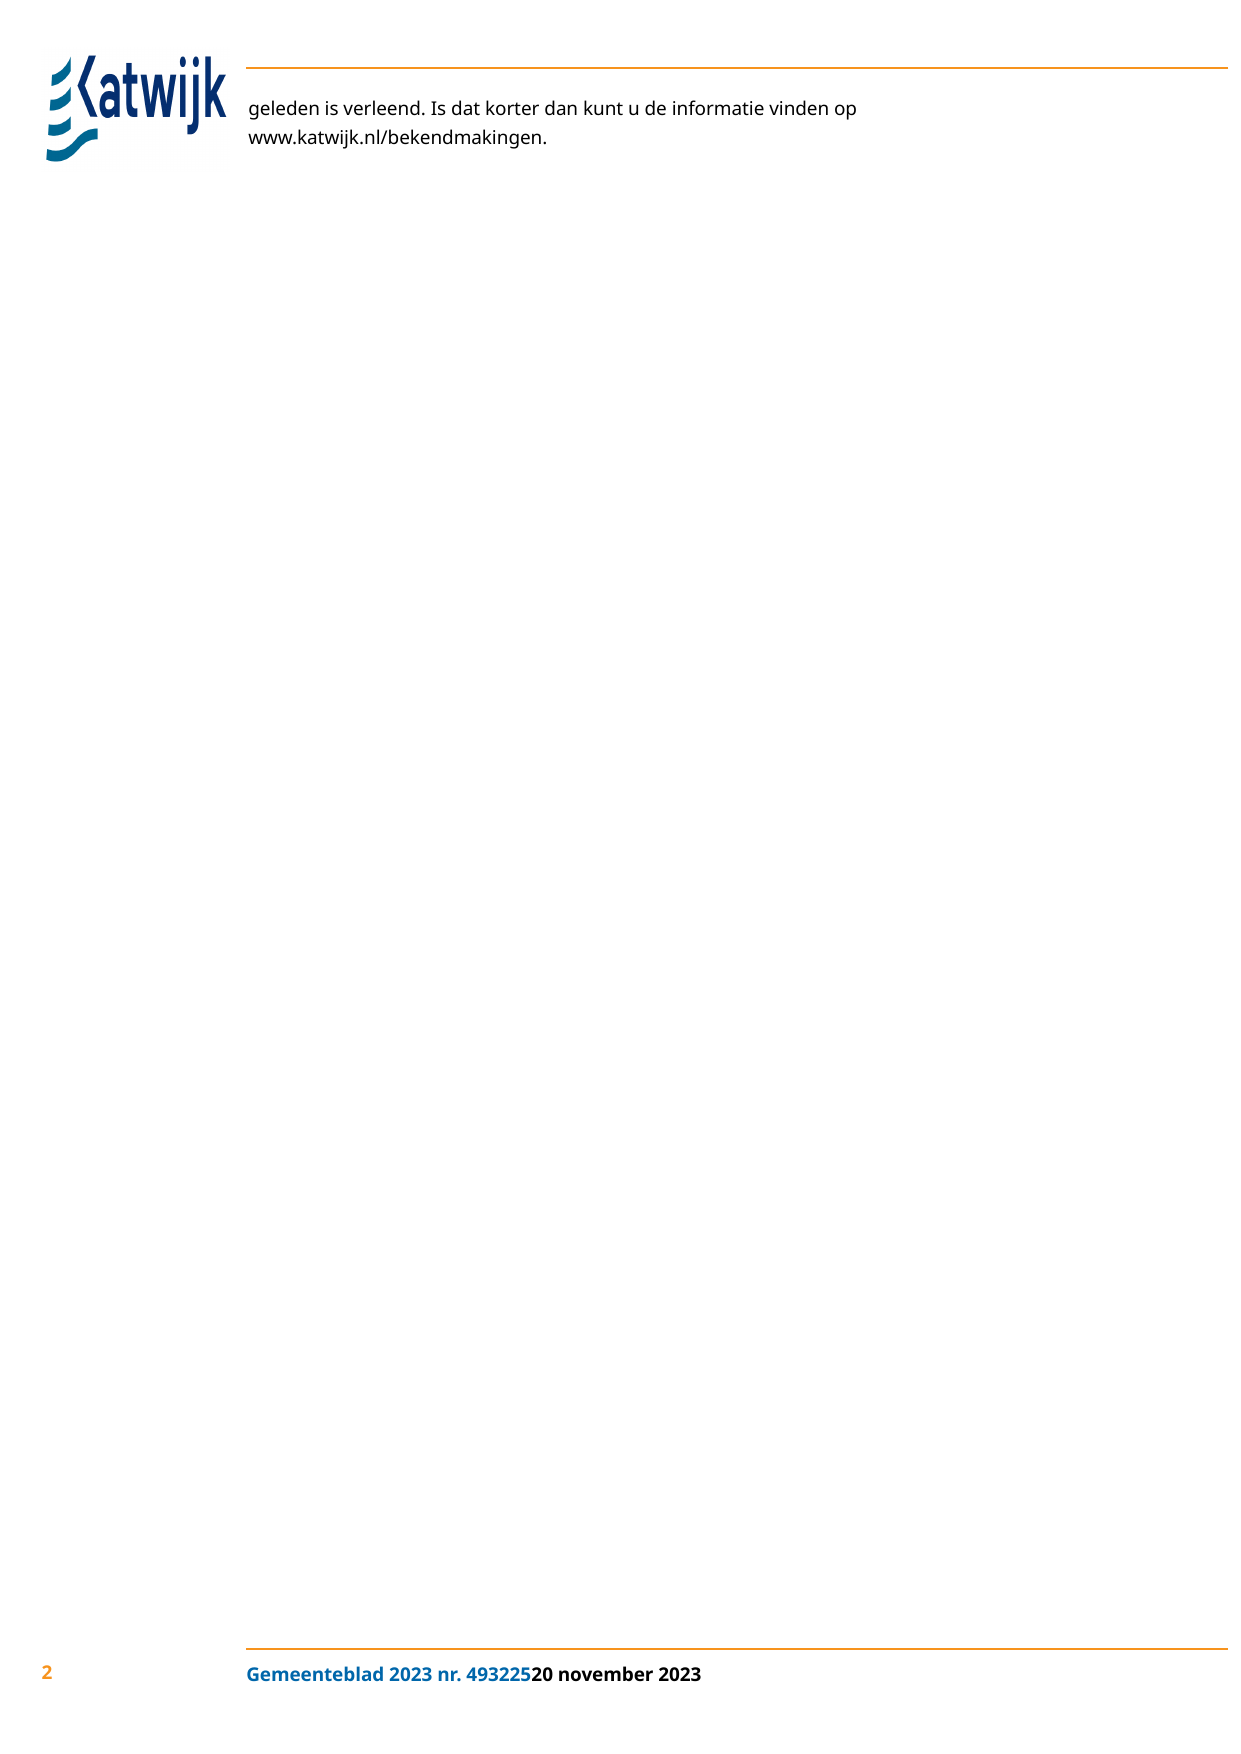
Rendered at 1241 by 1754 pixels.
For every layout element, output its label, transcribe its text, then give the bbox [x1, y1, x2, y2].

picture [41, 47, 231, 172]
text geleden is verleend. Is dat korter dan kunt u de informatie vinden op www.katwijk.nl/bekendmakingen. [248, 95, 1152, 150]
